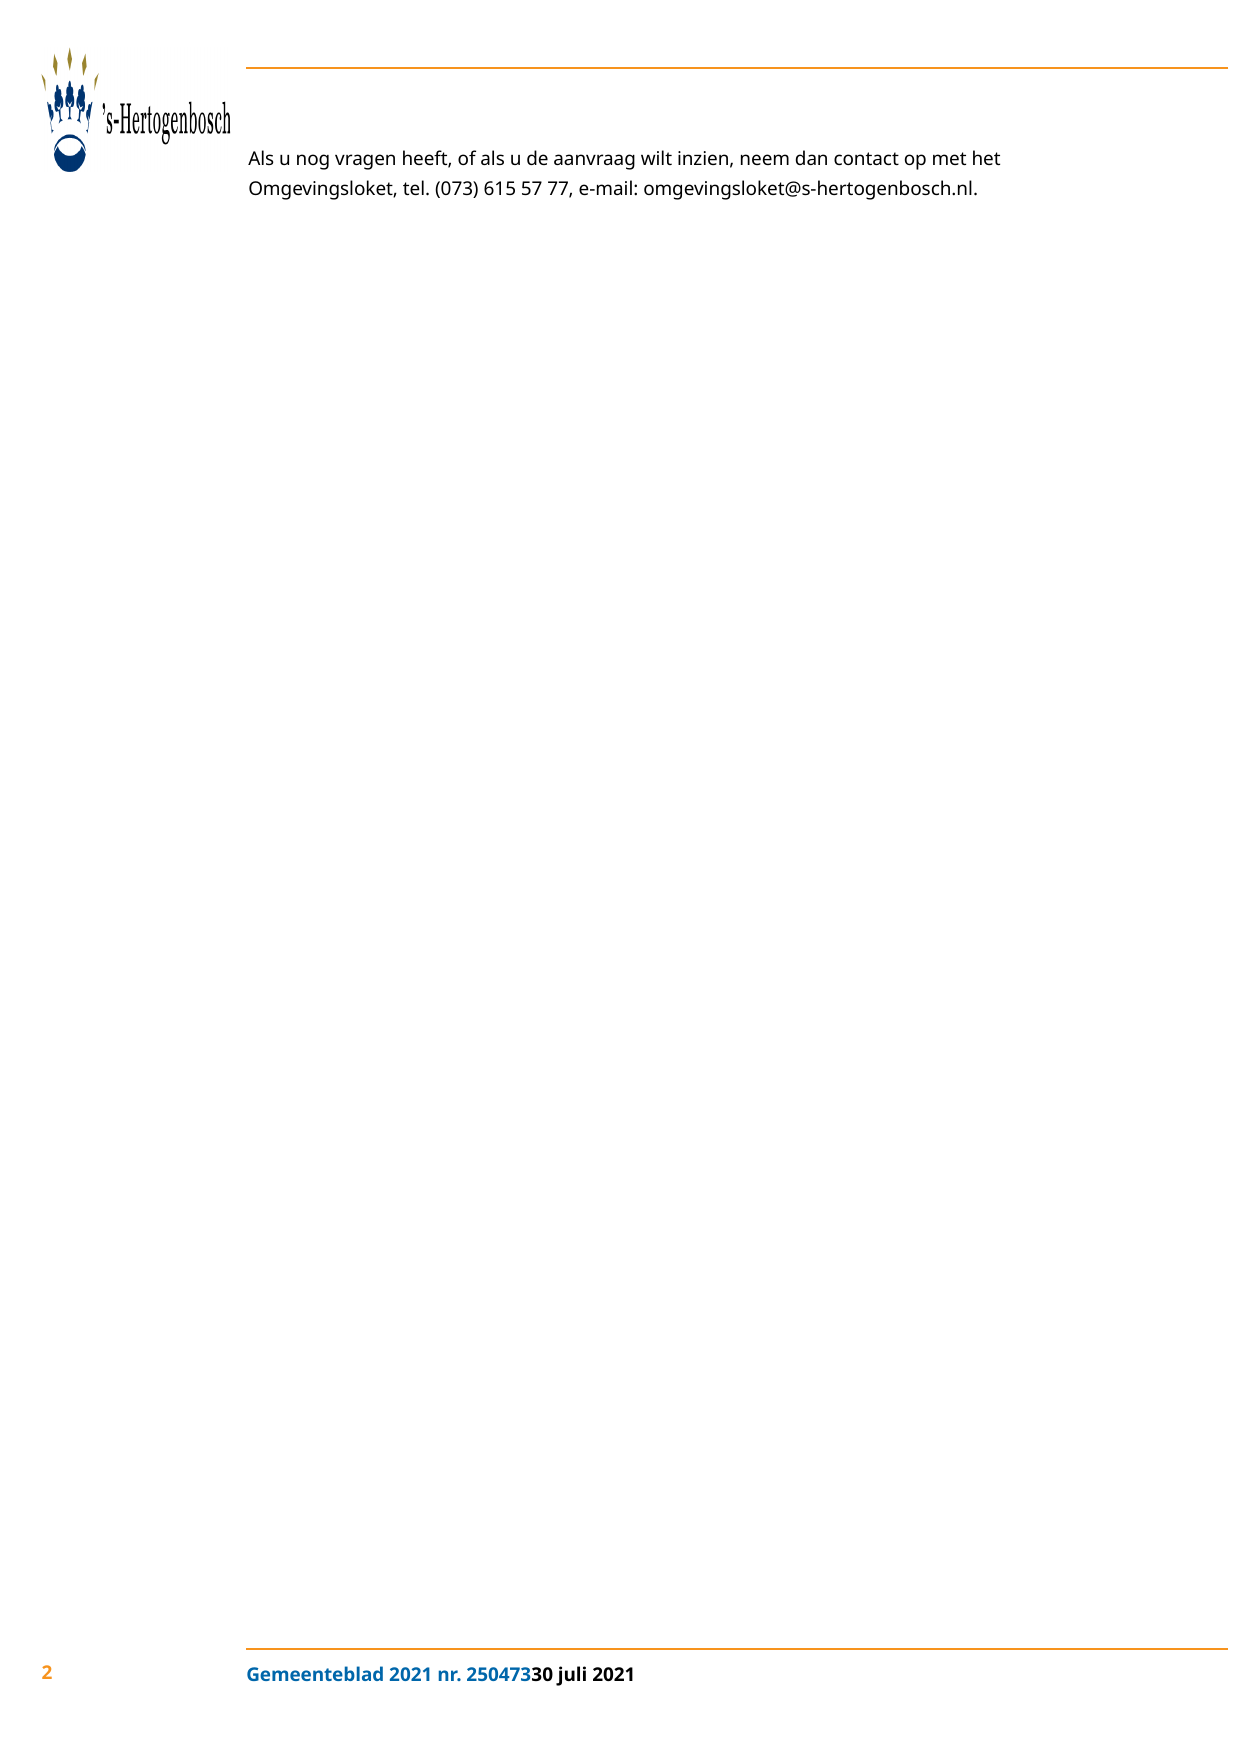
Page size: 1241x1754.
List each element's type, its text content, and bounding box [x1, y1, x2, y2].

text Als u nog vragen heeft, of als u de aanvraag wilt inzien, neem dan contact op met het Omgevingsloket, tel. (073) 615 57 77, e-mail: omgevingsloket@s-hertogenbosch.nl. [248, 145, 1152, 201]
picture [41, 47, 231, 172]
